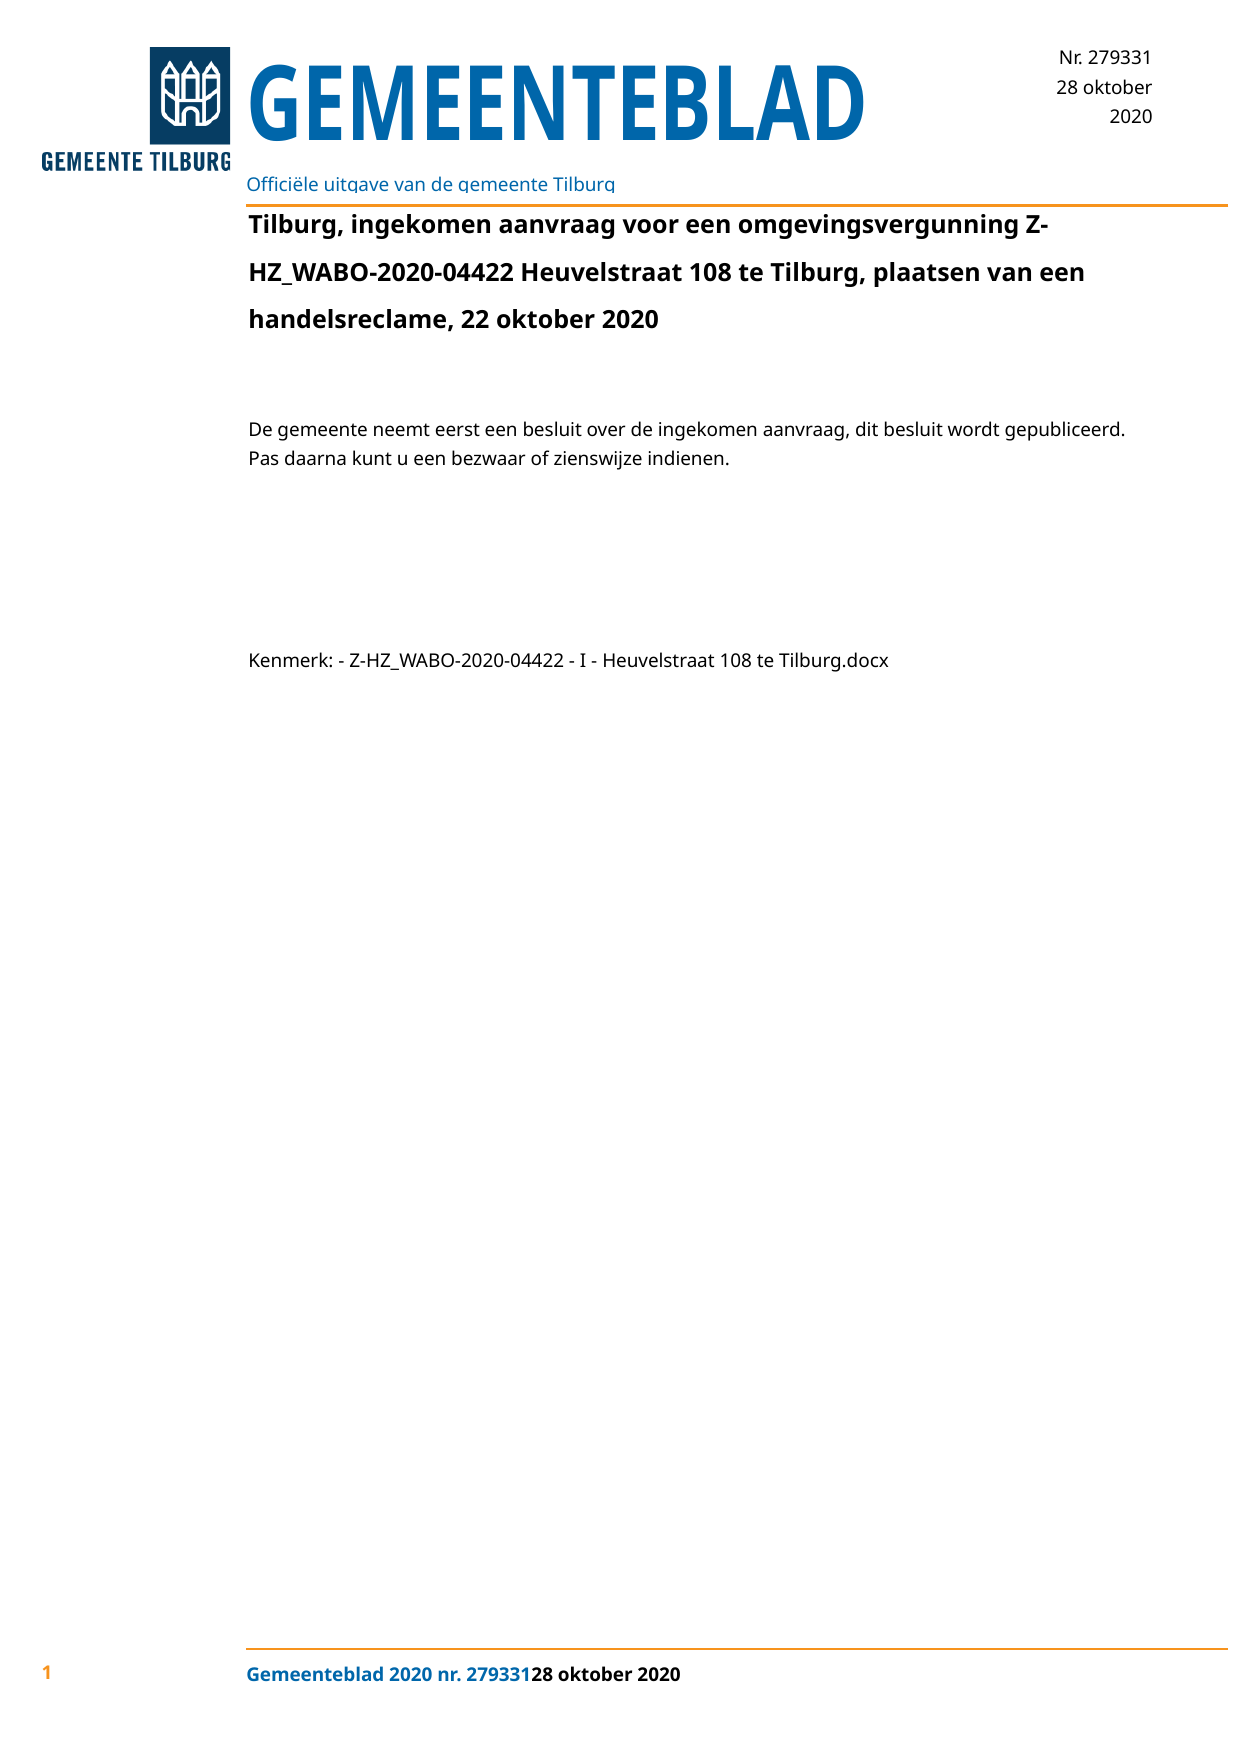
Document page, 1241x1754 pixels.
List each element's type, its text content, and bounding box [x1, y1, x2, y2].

text De gemeente neemt eerst een besluit over de ingekomen aanvraag, dit besluit wordt gepubliceerd. Pas daarna kunt u een bezwaar of zienswijze indienen. [248, 416, 1152, 471]
text Tilburg, ingekomen aanvraag voor een omgevingsvergunning Z-HZ_WABO-2020-04422 Heuvelstraat 108 te Tilburg, plaatsen van een handelsreclame, 22 oktober 2020 [248, 207, 1152, 336]
picture [41, 47, 231, 172]
text Kenmerk: - Z-HZ_WABO-2020-04422 - I - Heuvelstraat 108 te Tilburg.docx [248, 647, 1152, 673]
